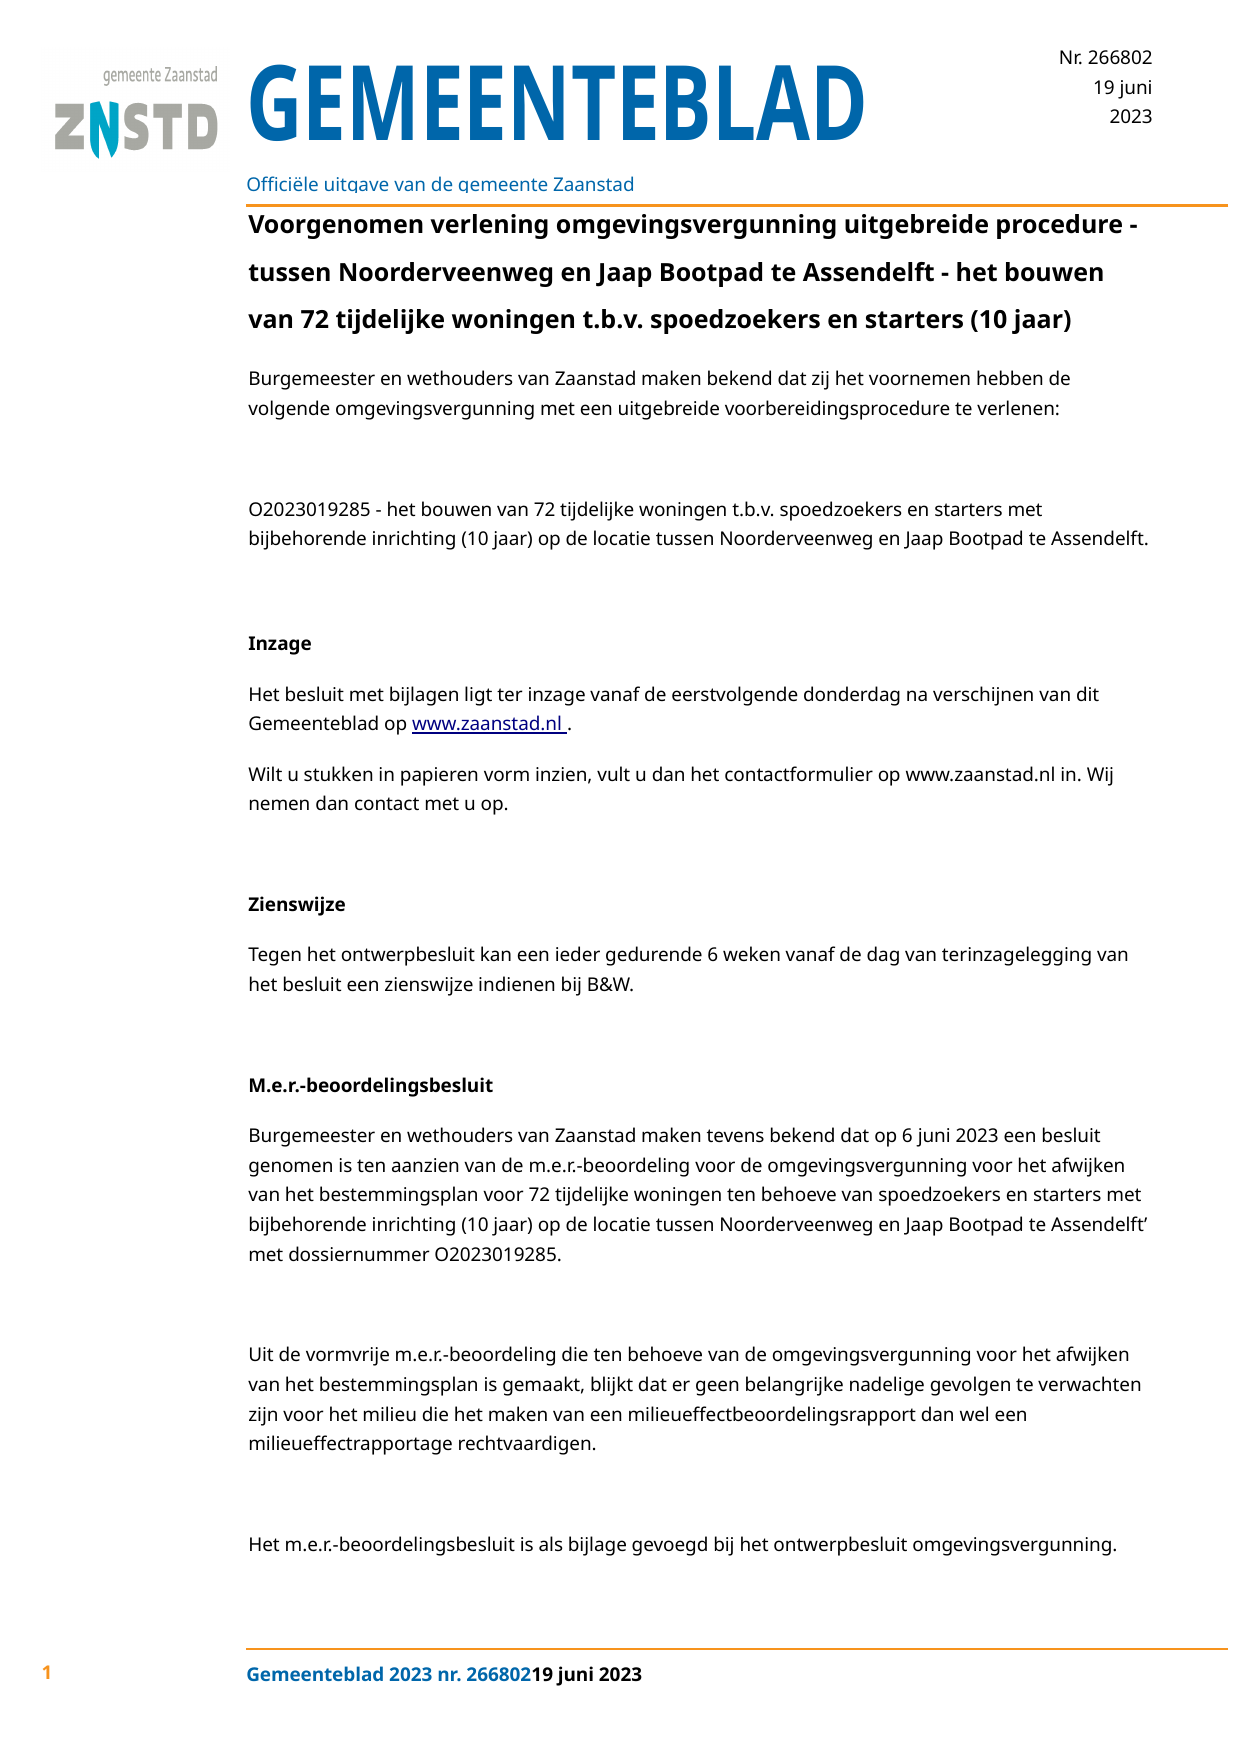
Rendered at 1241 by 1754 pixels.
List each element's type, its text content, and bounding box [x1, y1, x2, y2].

text Wilt u stukken in papieren vorm inzien, vult u dan het contactformulier op www.zaanstad.nl in. Wij nemen dan contact met u op. [248, 761, 1152, 816]
text Voorgenomen verlening omgevingsvergunning uitgebreide procedure - tussen Noorderveenweg en Jaap Bootpad te Assendelft - het bouwen van 72 tijdelijke woningen t.b.v. spoedzoekers en starters (10 jaar) [248, 207, 1152, 336]
text Uit de vormvrije m.e.r.-beoordeling die ten behoeve van de omgevingsvergunning voor het afwijken van het bestemmingsplan is gemaakt, blijkt dat er geen belangrijke nadelige gevolgen te verwachten zijn voor het milieu die het maken van een milieueffectbeoordelingsrapport dan wel een milieueffectrapportage rechtvaardigen. [248, 1342, 1152, 1456]
text Zienswijze [248, 891, 1152, 917]
text Burgemeester en wethouders van Zaanstad maken tevens bekend dat op 6 juni 2023 een besluit genomen is ten aanzien van de m.e.r.-beoordeling voor de omgevingsvergunning voor het afwijken van het bestemmingsplan voor 72 tijdelijke woningen ten behoeve van spoedzoekers en starters met bijbehorende inrichting (10 jaar) op de locatie tussen Noorderveenweg en Jaap Bootpad te Assendelft’ met dossiernummer O2023019285. [248, 1122, 1152, 1266]
text Tegen het ontwerpbesluit kan een ieder gedurende 6 weken vanaf de dag van terinzagelegging van het besluit een zienswijze indienen bij B&W. [248, 942, 1152, 997]
text M.e.r.-beoordelingsbesluit [248, 1072, 1152, 1098]
text Het besluit met bijlagen ligt ter inzage vanaf de eerstvolgende donderdag na verschijnen van dit Gemeenteblad op www.zaanstad.nl . [248, 681, 1152, 736]
text ﻿ [248, 576, 1152, 605]
text Inzage [248, 630, 1152, 656]
text Het m.e.r.-beoordelingsbesluit is als bijlage gevoegd bij het ontwerpbesluit omgevingsvergunning. [248, 1531, 1152, 1557]
text O2023019285 - het bouwen van 72 tijdelijke woningen t.b.v. spoedzoekers en starters met bijbehorende inrichting (10 jaar) op de locatie tussen Noorderveenweg en Jaap Bootpad te Assendelft. [248, 496, 1152, 551]
picture [41, 47, 231, 172]
text Burgemeester en wethouders van Zaanstad maken bekend dat zij het voornemen hebben de volgende omgevingsvergunning met een uitgebreide voorbereidingsprocedure te verlenen: [248, 366, 1152, 421]
